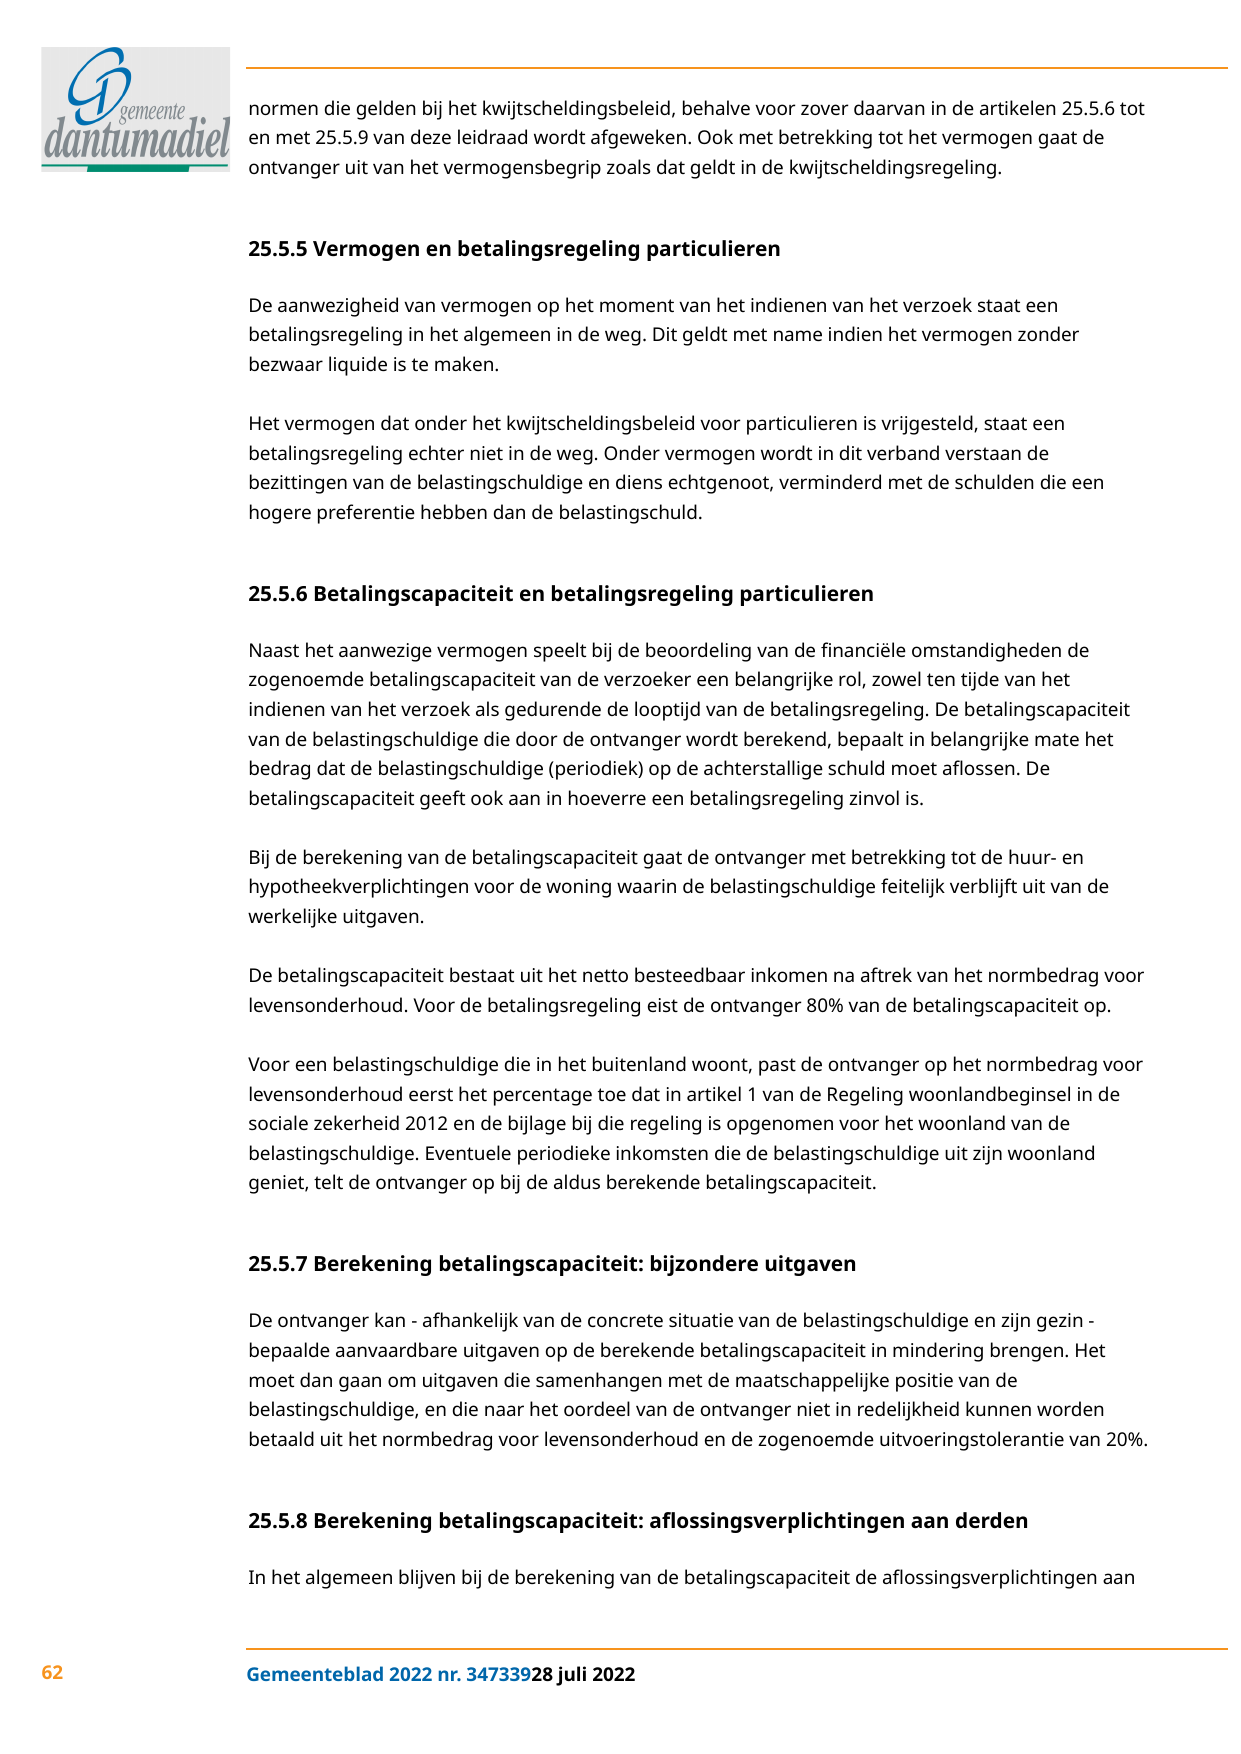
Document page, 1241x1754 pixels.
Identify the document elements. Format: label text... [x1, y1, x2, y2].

text Bij de berekening van de betalingscapaciteit gaat de ontvanger met betrekking tot de huur- en hypotheekverplichtingen voor de woning waarin de belastingschuldige feitelijk verblijft uit van de werkelijke uitgaven. [248, 844, 1152, 929]
text Voor een belastingschuldige die in het buitenland woont, past de ontvanger op het normbedrag voor levensonderhoud eerst het percentage toe dat in artikel 1 van de Regeling woonlandbeginsel in de sociale zekerheid 2012 en de bijlage bij die regeling is opgenomen voor het woonland van de belastingschuldige. Eventuele periodieke inkomsten die de belastingschuldige uit zijn woonland geniet, telt de ontvanger op bij de aldus berekende betalingscapaciteit. [248, 1051, 1152, 1195]
text normen die gelden bij het kwijtscheldingsbeleid, behalve voor zover daarvan in de artikelen 25.5.6 tot en met 25.5.9 van deze leidraad wordt afgeweken. Ook met betrekking tot het vermogen gaat de ontvanger uit van het vermogensbegrip zoals dat geldt in de kwijtscheldingsregeling. [248, 95, 1152, 180]
text 25.5.8 Berekening betalingscapaciteit: aflossingsverplichtingen aan derden [248, 1506, 1152, 1534]
text De ontvanger kan - afhankelijk van de concrete situatie van de belastingschuldige en zijn gezin - bepaalde aanvaardbare uitgaven op de berekende betalingscapaciteit in mindering brengen. Het moet dan gaan om uitgaven die samenhangen met de maatschappelijke positie van de belastingschuldige, en die naar het oordeel van de ontvanger niet in redelijkheid kunnen worden betaald uit het normbedrag voor levensonderhoud en de zogenoemde uitvoeringstolerantie van 20%. [248, 1308, 1152, 1452]
text 25.5.6 Betalingscapaciteit en betalingsregeling particulieren [248, 579, 1152, 607]
text Het vermogen dat onder het kwijtscheldingsbeleid voor particulieren is vrijgesteld, staat een betalingsregeling echter niet in de weg. Onder vermogen wordt in dit verband verstaan de bezittingen van de belastingschuldige en diens echtgenoot, verminderd met de schulden die een hogere preferentie hebben dan de belastingschuld. [248, 410, 1152, 525]
text De betalingscapaciteit bestaat uit het netto besteedbaar inkomen na aftrek van het normbedrag voor levensonderhoud. Voor de betalingsregeling eist de ontvanger 80% van de betalingscapaciteit op. [248, 962, 1152, 1018]
text De aanwezigheid van vermogen op het moment van het indienen van het verzoek staat een betalingsregeling in het algemeen in de weg. Dit geldt met name indien het vermogen zonder bezwaar liquide is te maken. [248, 292, 1152, 377]
text 25.5.7 Berekening betalingscapaciteit: bijzondere uitgaven [248, 1249, 1152, 1278]
text 25.5.5 Vermogen en betalingsregeling particulieren [248, 234, 1152, 262]
text In het algemeen blijven bij de berekening van de betalingscapaciteit de aflossingsverplichtingen aan [248, 1564, 1152, 1590]
picture [41, 47, 231, 172]
text Naast het aanwezige vermogen speelt bij de beoordeling van de financiële omstandigheden de zogenoemde betalingscapaciteit van de verzoeker een belangrijke rol, zowel ten tijde van het indienen van het verzoek als gedurende de looptijd van de betalingsregeling. De betalingscapaciteit van de belastingschuldige die door de ontvanger wordt berekend, bepaalt in belangrijke mate het bedrag dat de belastingschuldige (periodiek) op de achterstallige schuld moet aflossen. De betalingscapaciteit geeft ook aan in hoeverre een betalingsregeling zinvol is. [248, 637, 1152, 811]
